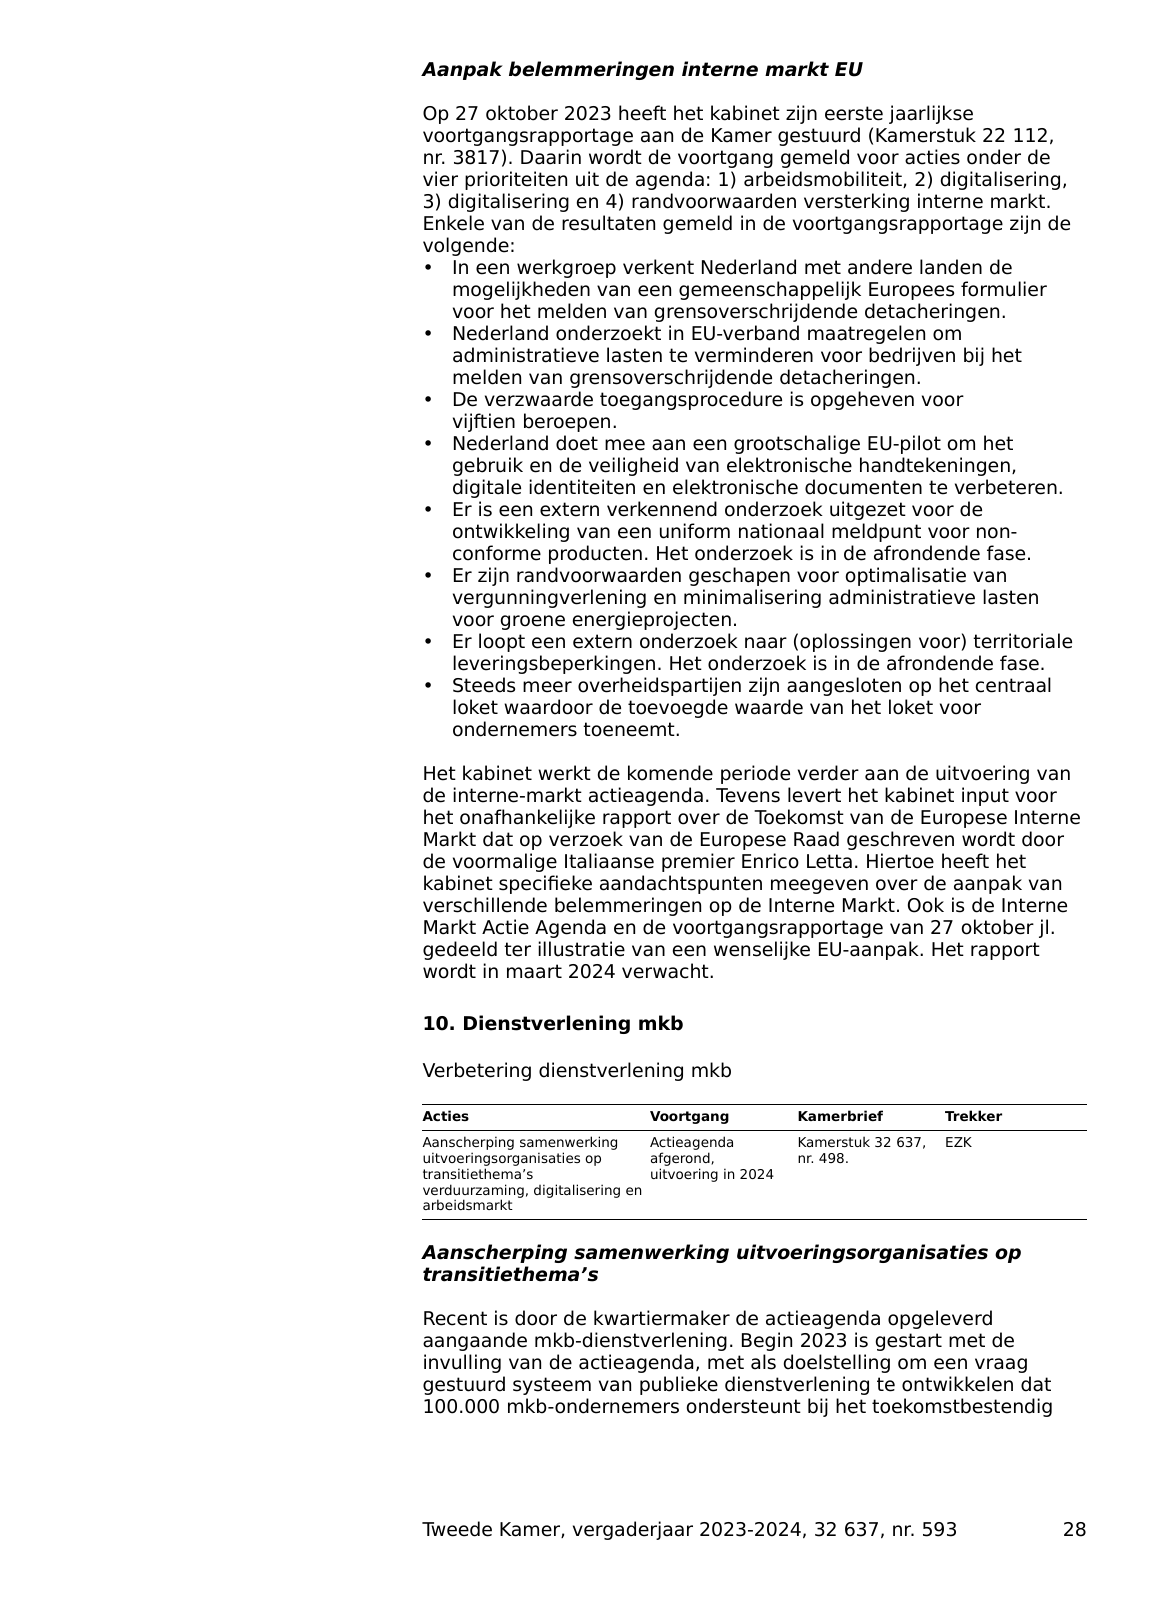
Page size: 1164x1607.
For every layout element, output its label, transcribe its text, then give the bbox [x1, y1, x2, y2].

text Recent is door de kwartiermaker de actieagenda opgeleverd aangaande mkb-dienstverlening. Begin 2023 is gestart met de invulling van de actieagenda, met als doelstelling om een vraag gestuurd systeem van publieke dienstverlening te ontwikkelen dat 100.000 mkb-ondernemers ondersteunt bij het toekomstbestendig [422, 1308, 1087, 1418]
table_header Kamerbrief [791, 1105, 939, 1129]
table_cell Actieagenda afgerond, uitvoering in 2024 [644, 1131, 791, 1219]
text • Er is een extern verkennend onderzoek uitgezet voor de ontwikkeling van een uniform nationaal meldpunt voor non-conforme producten. Het onderzoek is in de afrondende fase. [422, 499, 1087, 565]
table_cell Aanscherping samenwerking uitvoeringsorganisaties op transitiethema’s verduurzaming, digitalisering en arbeidsmarkt [422, 1131, 644, 1219]
subtitle Aanscherping samenwerking uitvoeringsorganisaties op transitiethema’s [422, 1242, 1087, 1286]
text • Er loopt een extern onderzoek naar (oplossingen voor) territoriale leveringsbeperkingen. Het onderzoek is in de afrondende fase. [422, 631, 1087, 675]
text • Nederland onderzoekt in EU-verband maatregelen om administratieve lasten te verminderen voor bedrijven bij het melden van grensoverschrijdende detacheringen. [422, 323, 1087, 389]
subtitle Verbetering dienstverlening mkb [422, 1059, 1087, 1082]
text Op 27 oktober 2023 heeft het kabinet zijn eerste jaarlijkse voortgangsrapportage aan de Kamer gestuurd (Kamerstuk 22 112, nr. 3817). Daarin wordt de voortgang gemeld voor acties onder de vier prioriteiten uit de agenda: 1) arbeidsmobiliteit, 2) digitalisering, 3) digitalisering en 4) randvoorwaarden versterking interne markt. Enkele van de resultaten gemeld in de voortgangsrapportage zijn de volgende: [422, 103, 1087, 257]
table_header Acties [422, 1105, 644, 1129]
table_header Trekker [939, 1105, 1087, 1129]
subtitle 10. Dienstverlening mkb [422, 1013, 1087, 1034]
table_header Voortgang [644, 1105, 791, 1129]
text • In een werkgroep verkent Nederland met andere landen de mogelijkheden van een gemeenschappelijk Europees formulier voor het melden van grensoverschrijdende detacheringen. [422, 257, 1087, 323]
table_cell EZK [939, 1131, 1087, 1219]
table_cell Kamerstuk 32 637, nr. 498. [791, 1131, 939, 1219]
subtitle Aanpak belemmeringen interne markt EU [422, 59, 1087, 81]
text • De verzwaarde toegangsprocedure is opgeheven voor vijftien beroepen. [422, 389, 1087, 433]
text • Steeds meer overheidspartijen zijn aangesloten op het centraal loket waardoor de toevoegde waarde van het loket voor ondernemers toeneemt. [422, 675, 1087, 741]
text • Nederland doet mee aan een grootschalige EU-pilot om het gebruik en de veiligheid van elektronische handtekeningen, digitale identiteiten en elektronische documenten te verbeteren. [422, 433, 1087, 499]
text • Er zijn randvoorwaarden geschapen voor optimalisatie van vergunningverlening en minimalisering administratieve lasten voor groene energieprojecten. [422, 565, 1087, 631]
text Het kabinet werkt de komende periode verder aan de uitvoering van de interne-markt actieagenda. Tevens levert het kabinet input voor het onafhankelijke rapport over de Toekomst van de Europese Interne Markt dat op verzoek van de Europese Raad geschreven wordt door de voormalige Italiaanse premier Enrico Letta. Hiertoe heeft het kabinet specifieke aandachtspunten meegeven over de aanpak van verschillende belemmeringen op de Interne Markt. Ook is de Interne Markt Actie Agenda en de voortgangsrapportage van 27 oktober jl. gedeeld ter illustratie van een wenselijke EU-aanpak. Het rapport wordt in maart 2024 verwacht. [422, 763, 1087, 983]
